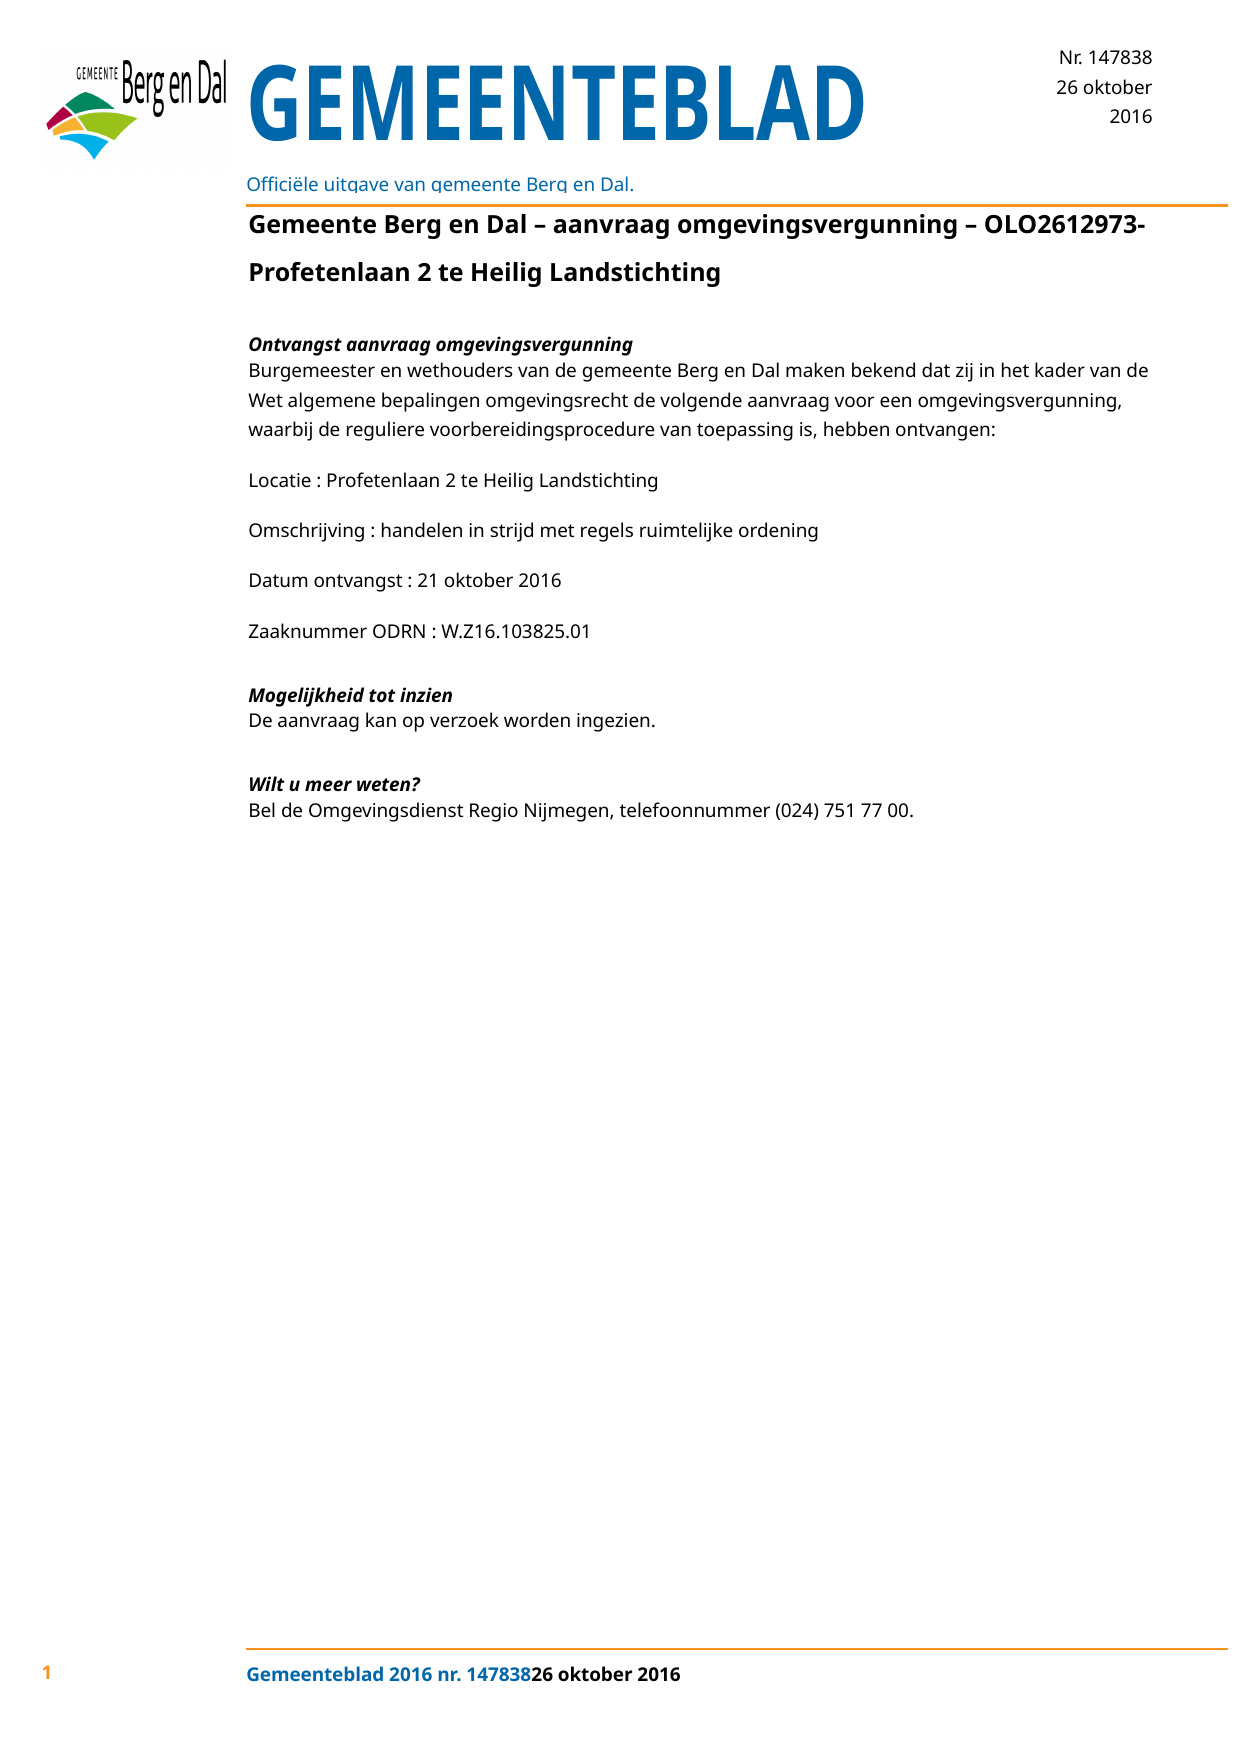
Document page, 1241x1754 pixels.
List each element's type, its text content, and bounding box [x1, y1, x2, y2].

text Omschrijving : handelen in strijd met regels ruimtelijke ordening [248, 517, 1152, 543]
text Datum ontvangst : 21 oktober 2016 [248, 568, 1152, 593]
text Ontvangst aanvraag omgevingsvergunning [248, 331, 1152, 357]
text Gemeente Berg en Dal – aanvraag omgevingsvergunning – OLO2612973- Profetenlaan 2 te Heilig Landstichting [248, 207, 1152, 288]
text Mogelijkheid tot inzien [248, 682, 1152, 708]
text Wilt u meer weten? [248, 772, 1152, 797]
text Zaaknummer ODRN : W.Z16.103825.01 [248, 618, 1152, 644]
text Burgemeester en wethouders van de gemeente Berg en Dal maken bekend dat zij in het kader van de Wet algemene bepalingen omgevingsrecht de volgende aanvraag voor een omgevingsvergunning, waarbij de reguliere voorbereidingsprocedure van toepassing is, hebben ontvangen: [248, 357, 1152, 442]
text De aanvraag kan op verzoek worden ingezien. [248, 708, 1152, 733]
picture [41, 47, 231, 172]
text Bel de Omgevingsdienst Regio Nijmegen, telefoonnummer (024) 751 77 00. [248, 797, 1152, 823]
text Locatie : Profetenlaan 2 te Heilig Landstichting [248, 467, 1152, 492]
